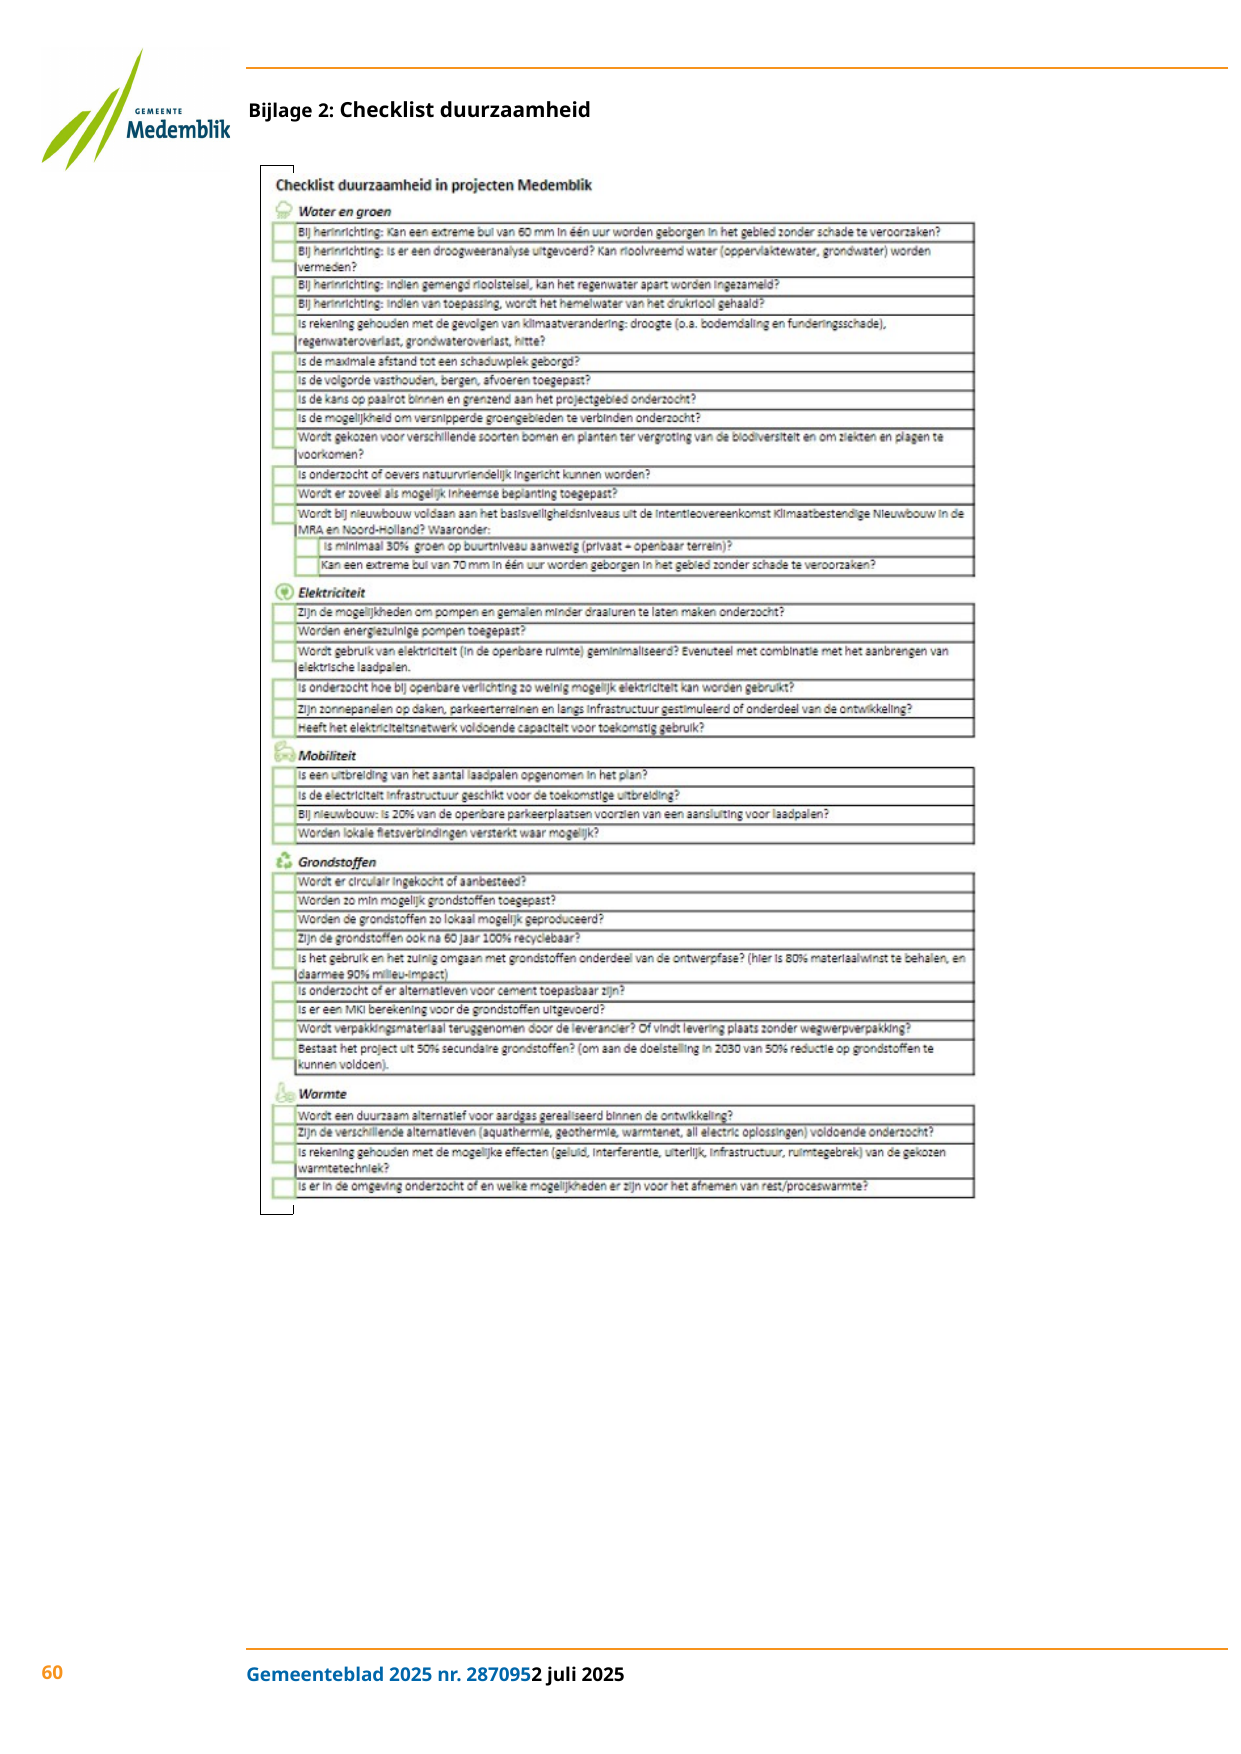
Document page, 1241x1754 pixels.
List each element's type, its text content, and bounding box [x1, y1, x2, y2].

picture [268, 173, 978, 1205]
picture [41, 47, 231, 172]
text Bijlage 2: Checklist duurzaamheid [248, 95, 1152, 123]
